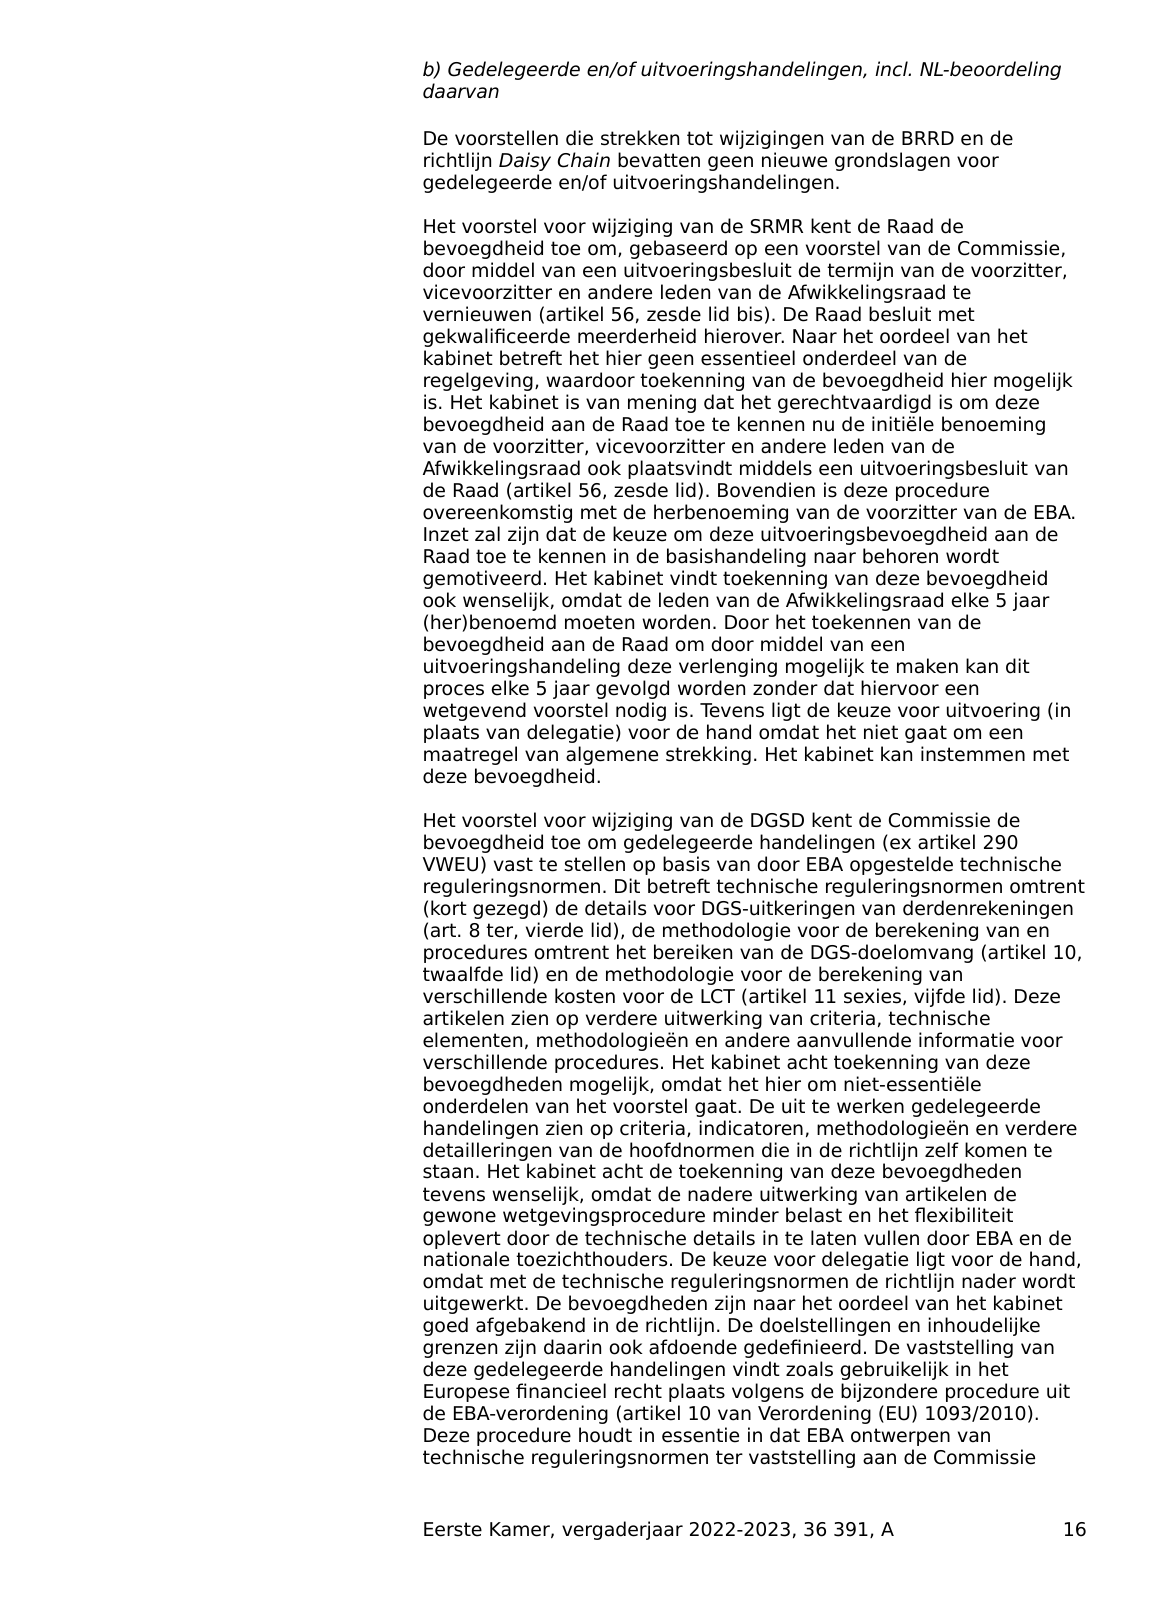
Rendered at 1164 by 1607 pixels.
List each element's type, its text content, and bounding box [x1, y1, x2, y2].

text Het voorstel voor wijziging van de SRMR kent de Raad de bevoegdheid toe om, gebaseerd op een voorstel van de Commissie, door middel van een uitvoeringsbesluit de termijn van de voorzitter, vicevoorzitter en andere leden van de Afwikkelingsraad te vernieuwen (artikel 56, zesde lid bis). De Raad besluit met gekwalificeerde meerderheid hierover. Naar het oordeel van het kabinet betreft het hier geen essentieel onderdeel van de regelgeving, waardoor toekenning van de bevoegdheid hier mogelijk is. Het kabinet is van mening dat het gerechtvaardigd is om deze bevoegdheid aan de Raad toe te kennen nu de initiële benoeming van de voorzitter, vicevoorzitter en andere leden van de Afwikkelingsraad ook plaatsvindt middels een uitvoeringsbesluit van de Raad (artikel 56, zesde lid). Bovendien is deze procedure overeenkomstig met de herbenoeming van de voorzitter van de EBA. Inzet zal zijn dat de keuze om deze uitvoeringsbevoegdheid aan de Raad toe te kennen in de basishandeling naar behoren wordt gemotiveerd. Het kabinet vindt toekenning van deze bevoegdheid ook wenselijk, omdat de leden van de Afwikkelingsraad elke 5 jaar (her)benoemd moeten worden. Door het toekennen van de bevoegdheid aan de Raad om door middel van een uitvoeringshandeling deze verlenging mogelijk te maken kan dit proces elke 5 jaar gevolgd worden zonder dat hiervoor een wetgevend voorstel nodig is. Tevens ligt de keuze voor uitvoering (in plaats van delegatie) voor de hand omdat het niet gaat om een maatregel van algemene strekking. Het kabinet kan instemmen met deze bevoegdheid. [422, 216, 1087, 788]
text Het voorstel voor wijziging van de DGSD kent de Commissie de bevoegdheid toe om gedelegeerde handelingen (ex artikel 290 VWEU) vast te stellen op basis van door EBA opgestelde technische reguleringsnormen. Dit betreft technische reguleringsnormen omtrent (kort gezegd) de details voor DGS-uitkeringen van derdenrekeningen (art. 8 ter, vierde lid), de methodologie voor de berekening van en procedures omtrent het bereiken van de DGS-doelomvang (artikel 10, twaalfde lid) en de methodologie voor de berekening van verschillende kosten voor de LCT (artikel 11 sexies, vijfde lid). Deze artikelen zien op verdere uitwerking van criteria, technische elementen, methodologieën en andere aanvullende informatie voor verschillende procedures. Het kabinet acht toekenning van deze bevoegdheden mogelijk, omdat het hier om niet-essentiële onderdelen van het voorstel gaat. De uit te werken gedelegeerde handelingen zien op criteria, indicatoren, methodologieën en verdere detailleringen van de hoofdnormen die in de richtlijn zelf komen te staan. Het kabinet acht de toekenning van deze bevoegdheden tevens wenselijk, omdat de nadere uitwerking van artikelen de gewone wetgevingsprocedure minder belast en het flexibiliteit oplevert door de technische details in te laten vullen door EBA en de nationale toezichthouders. De keuze voor delegatie ligt voor de hand, omdat met de technische reguleringsnormen de richtlijn nader wordt uitgewerkt. De bevoegdheden zijn naar het oordeel van het kabinet goed afgebakend in de richtlijn. De doelstellingen en inhoudelijke grenzen zijn daarin ook afdoende gedefinieerd. De vaststelling van deze gedelegeerde handelingen vindt zoals gebruikelijk in het Europese financieel recht plaats volgens de bijzondere procedure uit de EBA-verordening (artikel 10 van Verordening (EU) 1093/2010). Deze procedure houdt in essentie in dat EBA ontwerpen van technische reguleringsnormen ter vaststelling aan de Commissie [422, 810, 1087, 1469]
subtitle b) Gedelegeerde en/of uitvoeringshandelingen, incl. NL-beoordeling daarvan [422, 59, 1087, 103]
text De voorstellen die strekken tot wijzigingen van de BRRD en de richtlijn Daisy Chain bevatten geen nieuwe grondslagen voor gedelegeerde en/of uitvoeringshandelingen. [422, 128, 1087, 194]
